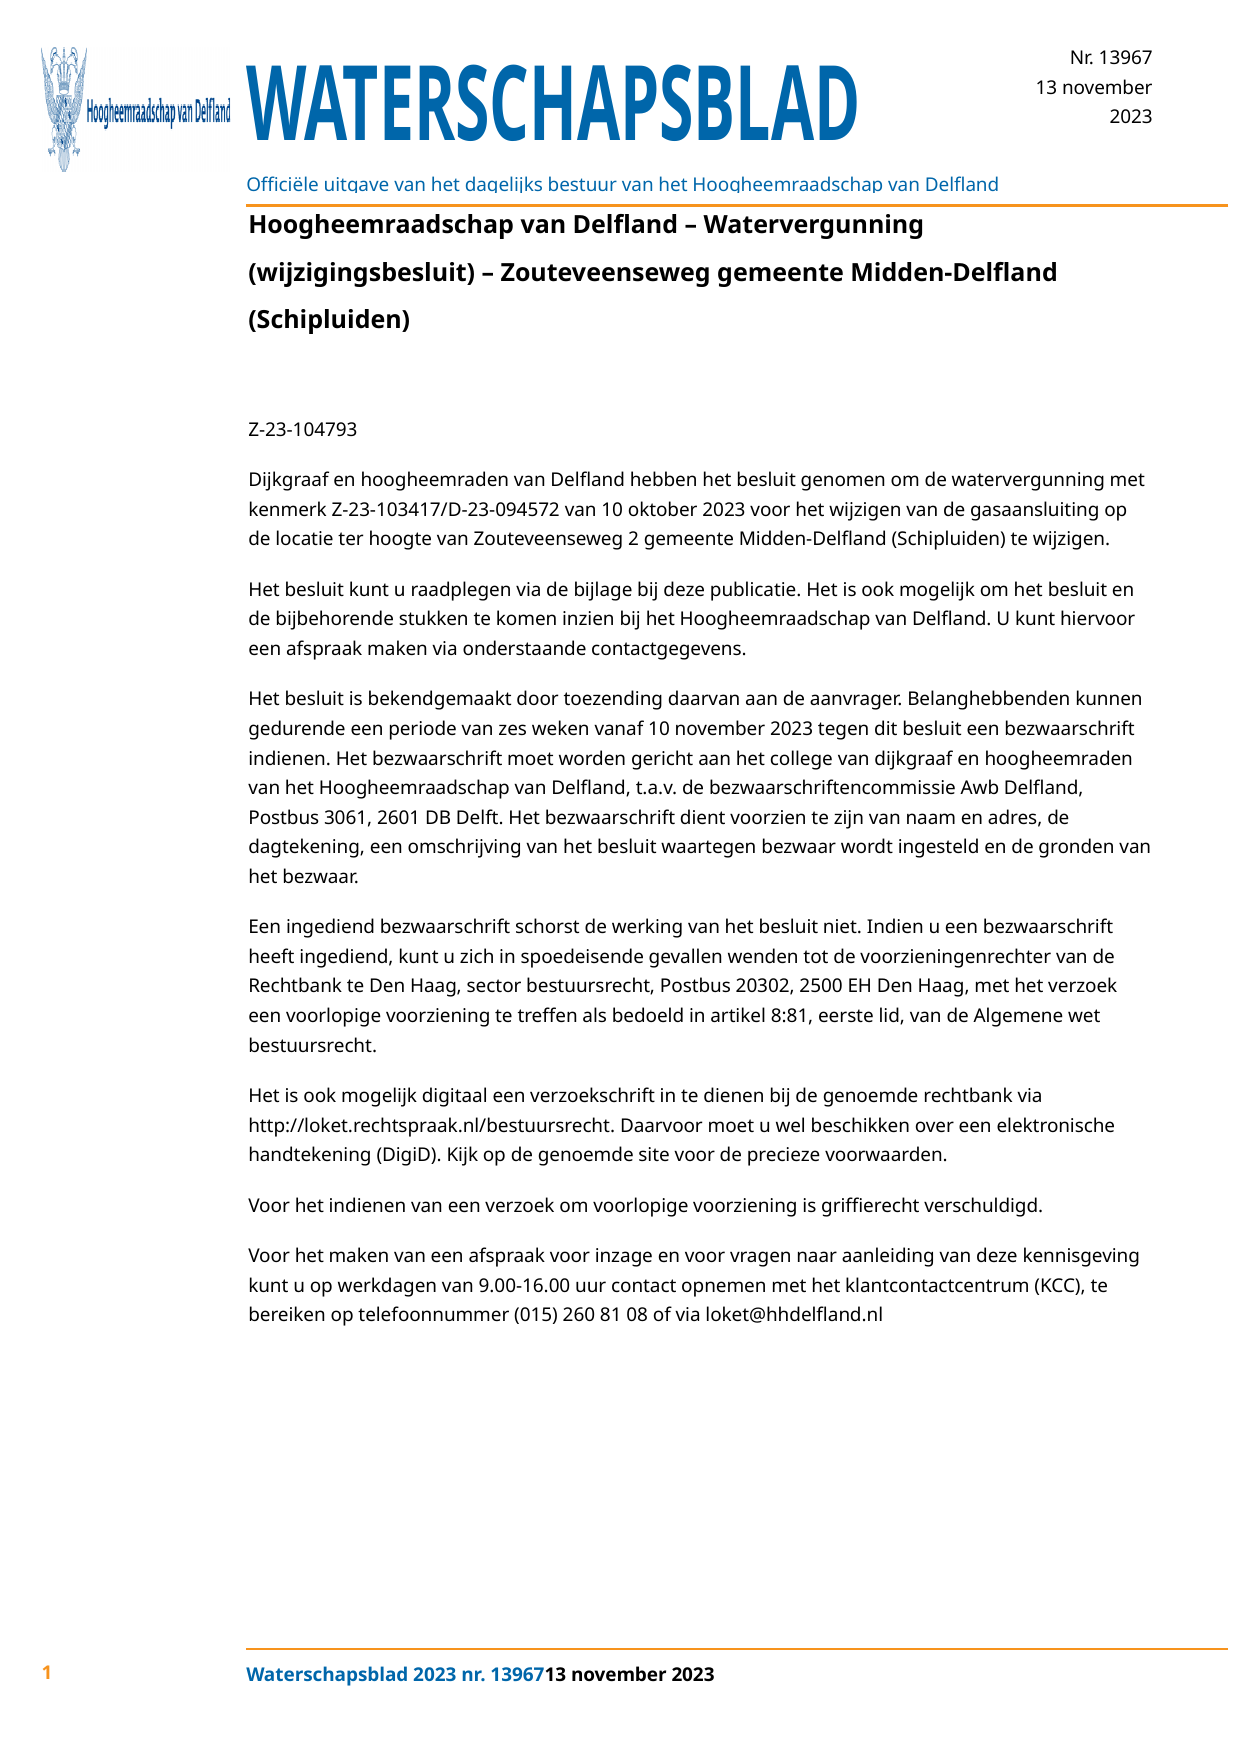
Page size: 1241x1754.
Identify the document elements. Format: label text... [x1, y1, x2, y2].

text Het besluit kunt u raadplegen via de bijlage bij deze publicatie. Het is ook mogelijk om het besluit en de bijbehorende stukken te komen inzien bij het Hoogheemraadschap van Delfland. U kunt hiervoor een afspraak maken via onderstaande contactgegevens. [248, 576, 1152, 661]
text Hoogheemraadschap van Delfland – Watervergunning (wijzigingsbesluit) – Zouteveenseweg gemeente Midden-Delfland (Schipluiden) [248, 207, 1152, 336]
text Dijkgraaf en hoogheemraden van Delfland hebben het besluit genomen om de watervergunning met kenmerk Z-23-103417/D-23-094572 van 10 oktober 2023 voor het wijzigen van de gasaansluiting op de locatie ter hoogte van Zouteveenseweg 2 gemeente Midden-Delfland (Schipluiden) te wijzigen. [248, 466, 1152, 551]
text Het is ook mogelijk digitaal een verzoekschrift in te dienen bij de genoemde rechtbank via http://loket.rechtspraak.nl/bestuursrecht. Daarvoor moet u wel beschikken over een elektronische handtekening (DigiD). Kijk op de genoemde site voor de precieze voorwaarden. [248, 1082, 1152, 1167]
text Het besluit is bekendgemaakt door toezending daarvan aan de aanvrager. Belanghebbenden kunnen gedurende een periode van zes weken vanaf 10 november 2023 tegen dit besluit een bezwaarschrift indienen. Het bezwaarschrift moet worden gericht aan het college van dijkgraaf en hoogheemraden van het Hoogheemraadschap van Delfland, t.a.v. de bezwaarschriftencommissie Awb Delfland, Postbus 3061, 2601 DB Delft. Het bezwaarschrift dient voorzien te zijn van naam en adres, de dagtekening, een omschrijving van het besluit waartegen bezwaar wordt ingesteld en de gronden van het bezwaar. [248, 686, 1152, 889]
picture [41, 47, 231, 172]
text Z-23-104793 [248, 416, 1152, 442]
text Voor het indienen van een verzoek om voorlopige voorziening is griffierecht verschuldigd. [248, 1192, 1152, 1217]
text Voor het maken van een afspraak voor inzage en voor vragen naar aanleiding van deze kennisgeving kunt u op werkdagen van 9.00-16.00 uur contact opnemen met het klantcontactcentrum (KCC), te bereiken op telefoonnummer (015) 260 81 08 of via loket@hhdelfland.nl [248, 1242, 1152, 1327]
text Een ingediend bezwaarschrift schorst de werking van het besluit niet. Indien u een bezwaarschrift heeft ingediend, kunt u zich in spoedeisende gevallen wenden tot de voorzieningenrechter van de Rechtbank te Den Haag, sector bestuursrecht, Postbus 20302, 2500 EH Den Haag, met het verzoek een voorlopige voorziening te treffen als bedoeld in artikel 8:81, eerste lid, van de Algemene wet bestuursrecht. [248, 913, 1152, 1057]
